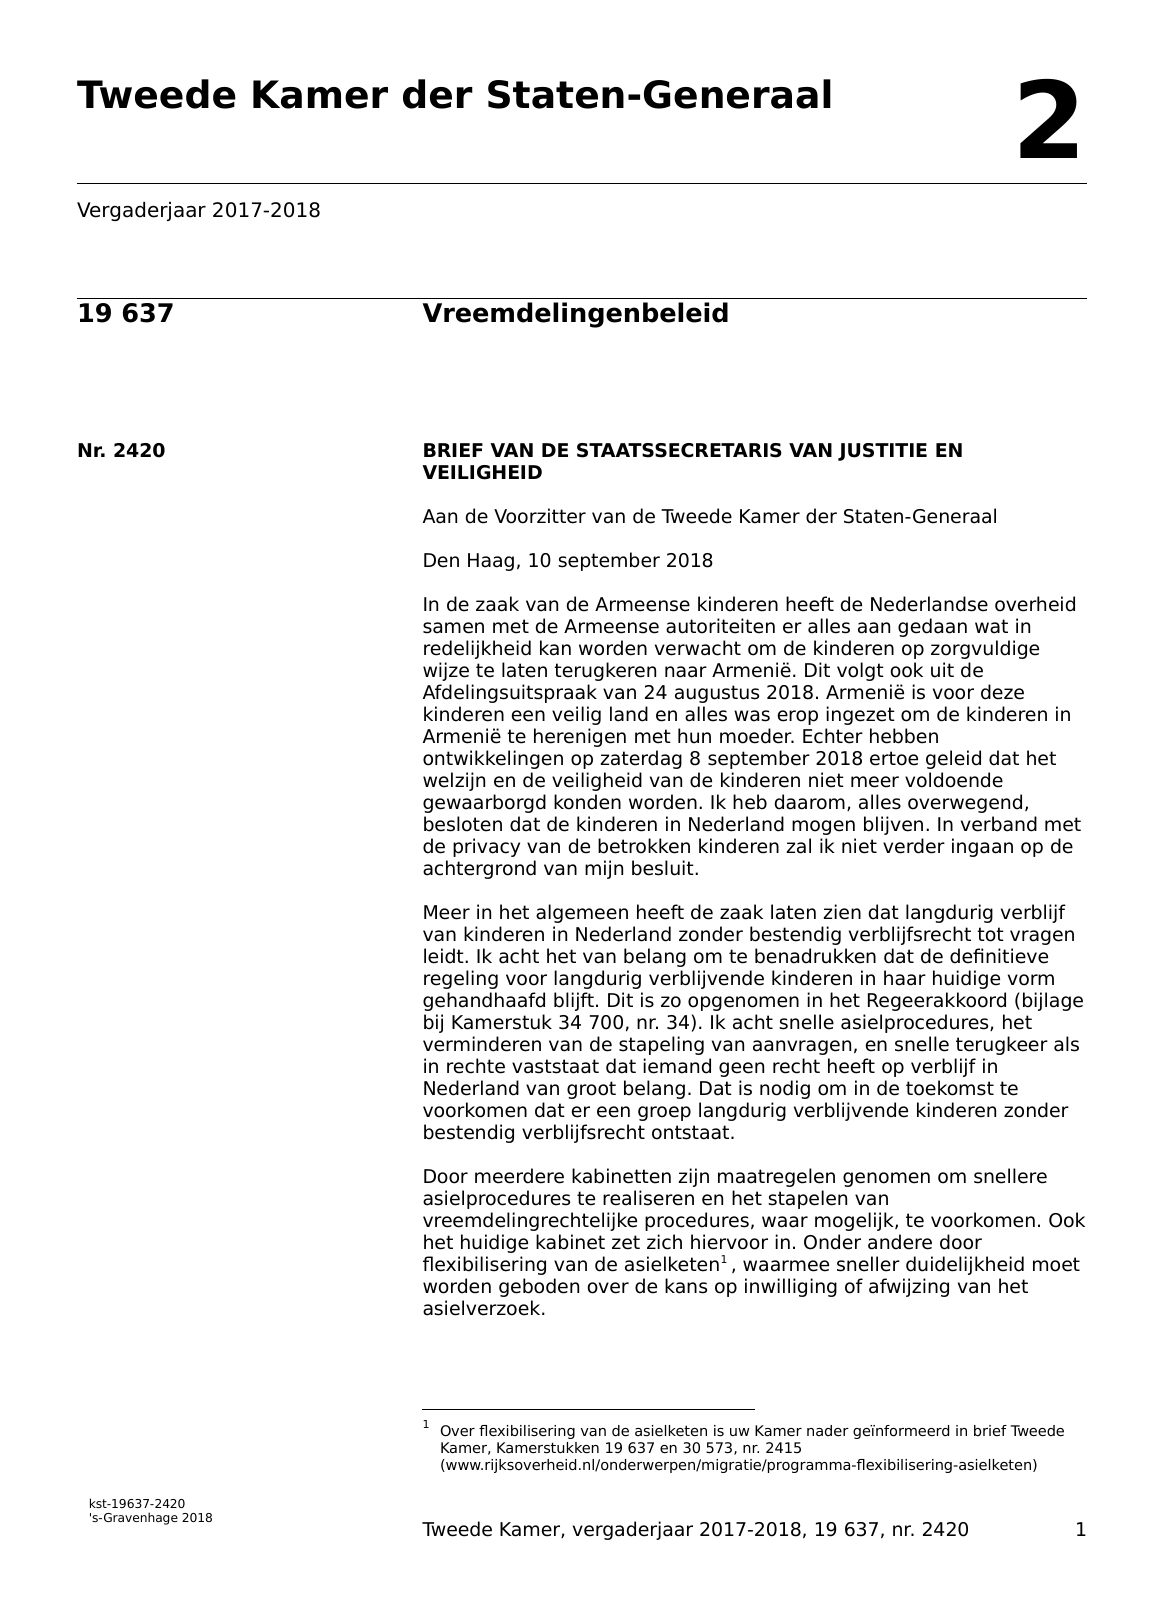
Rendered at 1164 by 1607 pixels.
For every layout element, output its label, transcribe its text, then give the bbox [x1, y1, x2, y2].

text kst-19637-2420 [88, 1497, 323, 1511]
text 's-Gravenhage 2018 [88, 1511, 323, 1525]
table_header Tweede Kamer der Staten-Generaal [77, 59, 886, 183]
text Over flexibilisering van de asielketen is uw Kamer nader geïnformeerd in brief Tweede Kamer, Kamerstukken 19 637 en 30 573, nr. 2415 (www.rijksoverheid.nl/onderwerpen/migratie/programma-flexibilisering-asielketen) [422, 1418, 1087, 1474]
table_cell Vergaderjaar 2017-2018 [77, 184, 1087, 298]
table_header 2 [886, 59, 1087, 183]
text Door meerdere kabinetten zijn maatregelen genomen om snellere asielprocedures te realiseren en het stapelen van vreemdelingrechtelijke procedures, waar mogelijk, te voorkomen. Ook het huidige kabinet zet zich hiervoor in. Onder andere door flexibilisering van de asielketen, waarmee sneller duidelijkheid moet worden geboden over de kans op inwilliging of afwijzing van het asielverzoek. [422, 1166, 1087, 1320]
text Den Haag, 10 september 2018 [422, 550, 1087, 572]
subtitle Nr. 2420 BRIEF VAN DE STAATSSECRETARIS VAN JUSTITIE EN VEILIGHEID [77, 440, 1087, 484]
subtitle 19 637 Vreemdelingenbeleid [77, 299, 1087, 329]
text Meer in het algemeen heeft de zaak laten zien dat langdurig verblijf van kinderen in Nederland zonder bestendig verblijfsrecht tot vragen leidt. Ik acht het van belang om te benadrukken dat de definitieve regeling voor langdurig verblijvende kinderen in haar huidige vorm gehandhaafd blijft. Dit is zo opgenomen in het Regeerakkoord (bijlage bij Kamerstuk 34 700, nr. 34). Ik acht snelle asielprocedures, het verminderen van de stapeling van aanvragen, en snelle terugkeer als in rechte vaststaat dat iemand geen recht heeft op verblijf in Nederland van groot belang. Dat is nodig om in de toekomst te voorkomen dat er een groep langdurig verblijvende kinderen zonder bestendig verblijfsrecht ontstaat. [422, 902, 1087, 1144]
text In de zaak van de Armeense kinderen heeft de Nederlandse overheid samen met de Armeense autoriteiten er alles aan gedaan wat in redelijkheid kan worden verwacht om de kinderen op zorgvuldige wijze te laten terugkeren naar Armenië. Dit volgt ook uit de Afdelingsuitspraak van 24 augustus 2018. Armenië is voor deze kinderen een veilig land en alles was erop ingezet om de kinderen in Armenië te herenigen met hun moeder. Echter hebben ontwikkelingen op zaterdag 8 september 2018 ertoe geleid dat het welzijn en de veiligheid van de kinderen niet meer voldoende gewaarborgd konden worden. Ik heb daarom, alles overwegend, besloten dat de kinderen in Nederland mogen blijven. In verband met de privacy van de betrokken kinderen zal ik niet verder ingaan op de achtergrond van mijn besluit. [422, 594, 1087, 880]
text Aan de Voorzitter van de Tweede Kamer der Staten-Generaal [422, 506, 1087, 528]
